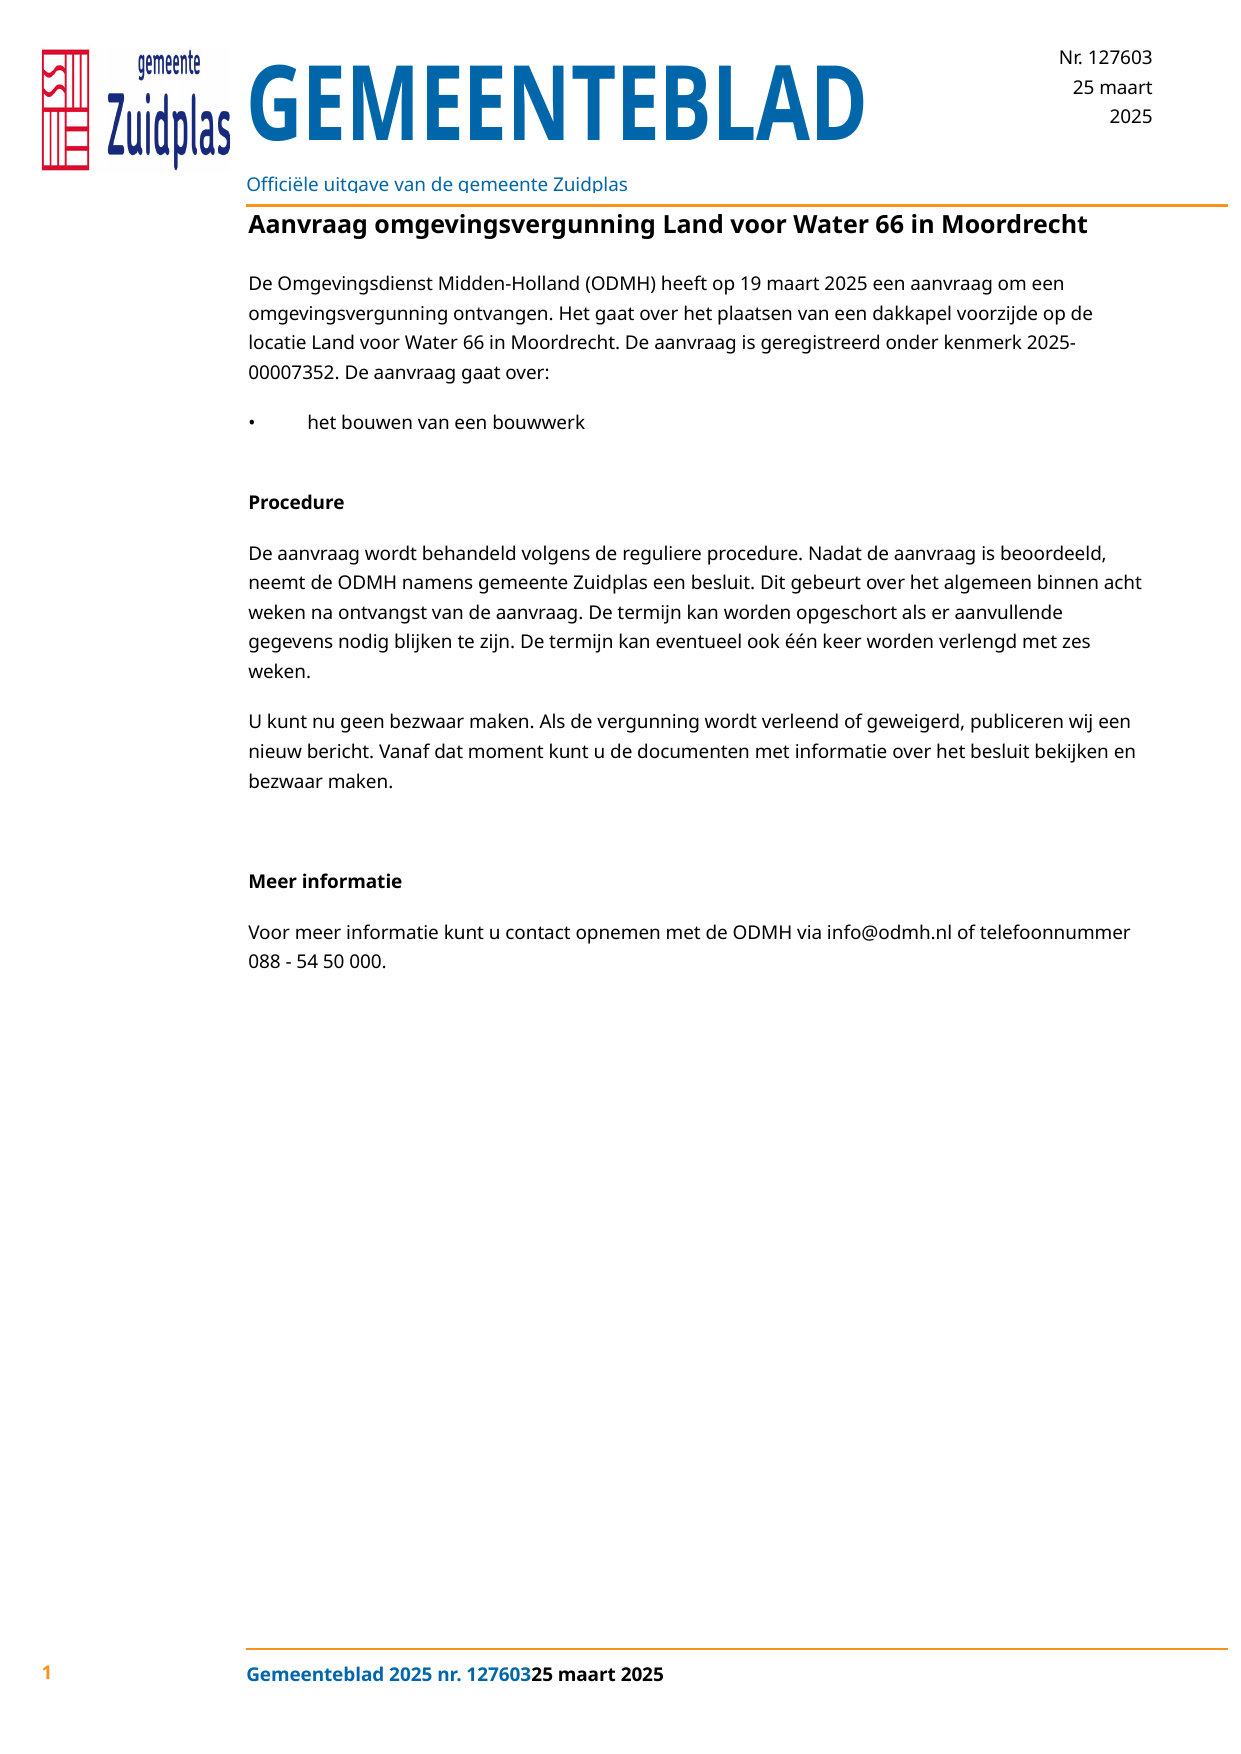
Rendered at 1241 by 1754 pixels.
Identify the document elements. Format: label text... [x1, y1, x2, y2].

text Voor meer informatie kunt u contact opnemen met de ODMH via info@odmh.nl of telefoonnummer 088 - 54 50 000. [248, 919, 1152, 974]
text De aanvraag wordt behandeld volgens de reguliere procedure. Nadat de aanvraag is beoordeeld, neemt de ODMH namens gemeente Zuidplas een besluit. Dit gebeurt over het algemeen binnen acht weken na ontvangst van de aanvraag. De termijn kan worden opgeschort als er aanvullende gegevens nodig blijken te zijn. De termijn kan eventueel ook één keer worden verlengd met zes weken. [248, 540, 1152, 684]
text Meer informatie [248, 869, 1152, 894]
text U kunt nu geen bezwaar maken. Als de vergunning wordt verleend of geweigerd, publiceren wij een nieuw bericht. Vanaf dat moment kunt u de documenten met informatie over het besluit bekijken en bezwaar maken. [248, 709, 1152, 793]
picture [41, 47, 231, 172]
text Aanvraag omgevingsvergunning Land voor Water 66 in Moordrecht [248, 207, 1152, 241]
text De Omgevingsdienst Midden-Holland (ODMH) heeft op 19 maart 2025 een aanvraag om een omgevingsvergunning ontvangen. Het gaat over het plaatsen van een dakkapel voorzijde op de locatie Land voor Water 66 in Moordrecht. De aanvraag is geregistreerd onder kenmerk 2025-00007352. De aanvraag gaat over: [248, 270, 1152, 385]
list het bouwen van een bouwwerk [248, 409, 1152, 435]
text Procedure [248, 489, 1152, 515]
